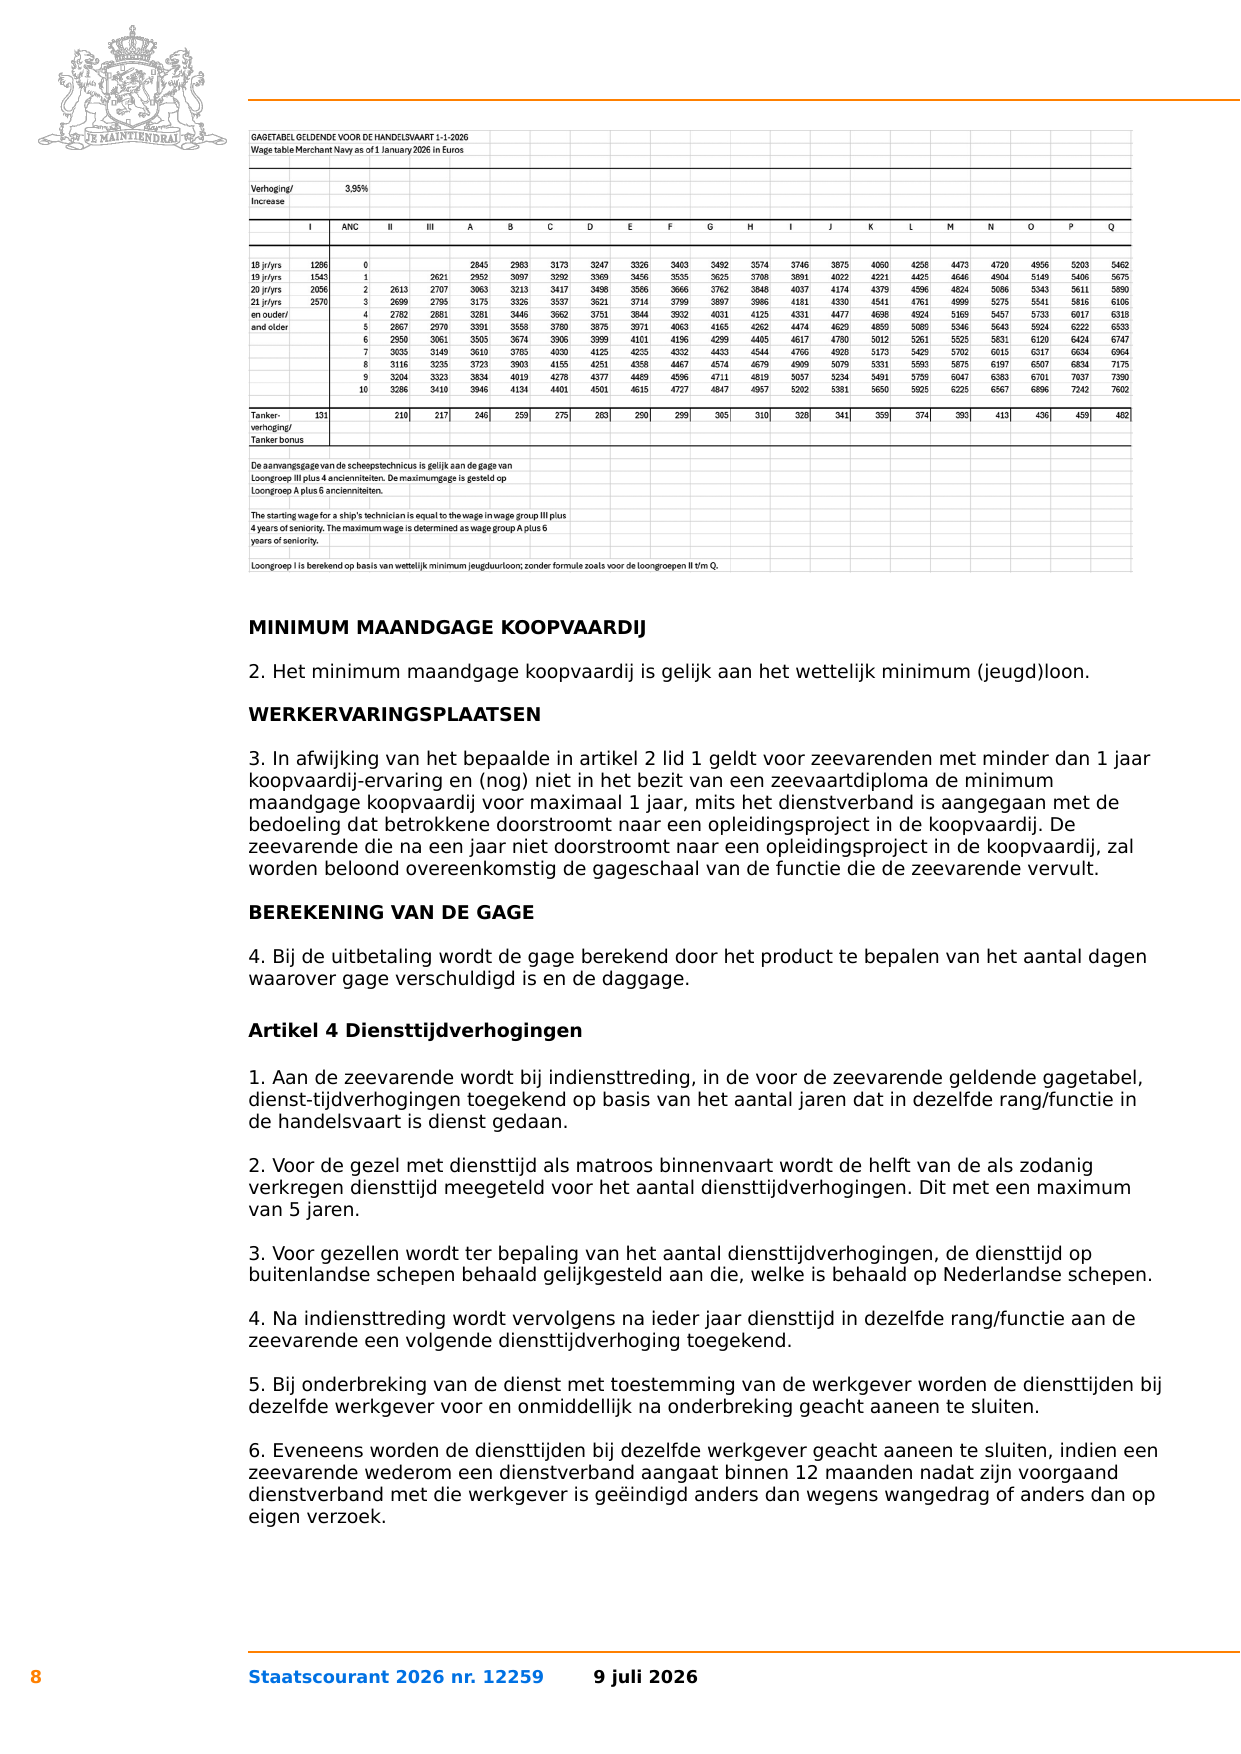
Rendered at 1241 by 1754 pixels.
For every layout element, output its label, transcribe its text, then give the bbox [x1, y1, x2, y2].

text 4. Na indiensttreding wordt vervolgens na ieder jaar diensttijd in dezelfde rang/functie aan de zeevarende een volgende diensttijdverhoging toegekend. [248, 1308, 1163, 1352]
text 3. In afwijking van het bepaalde in artikel 2 lid 1 geldt voor zeevarenden met minder dan 1 jaar koopvaardij-ervaring en (nog) niet in het bezit van een zeevaartdiploma de minimum maandgage koopvaardij voor maximaal 1 jaar, mits het dienstverband is aangegaan met de bedoeling dat betrokkene doorstroomt naar een opleidingsproject in de koopvaardij. De zeevarende die na een jaar niet doorstroomt naar een opleidingsproject in de koopvaardij, zal worden beloond overeenkomstig de gageschaal van de functie die de zeevarende vervult. [248, 748, 1163, 880]
subtitle WERKERVARINGSPLAATSEN [248, 704, 1163, 726]
subtitle Artikel 4 Diensttijdverhogingen [248, 1020, 1163, 1042]
text 6. Eveneens worden de diensttijden bij dezelfde werkgever geacht aaneen te sluiten, indien een zeevarende wederom een dienstverband aangaat binnen 12 maanden nadat zijn voorgaand dienstverband met die werkgever is geëindigd anders dan wegens wangedrag of anders dan op eigen verzoek. [248, 1440, 1163, 1528]
text 5. Bij onderbreking van de dienst met toestemming van de werkgever worden de diensttijden bij dezelfde werkgever voor en onmiddellijk na onderbreking geacht aaneen te sluiten. [248, 1374, 1163, 1418]
subtitle BEREKENING VAN DE GAGE [248, 902, 1163, 924]
text 2. Het minimum maandgage koopvaardij is gelijk aan het wettelijk minimum (jeugd)loon. [248, 661, 1163, 682]
picture [248, 130, 1134, 573]
picture [38, 25, 227, 150]
text 3. Voor gezellen wordt ter bepaling van het aantal diensttijdverhogingen, de diensttijd op buitenlandse schepen behaald gelijkgesteld aan die, welke is behaald op Nederlandse schepen. [248, 1242, 1163, 1286]
text 4. Bij de uitbetaling wordt de gage berekend door het product te bepalen van het aantal dagen waarover gage verschuldigd is en de daggage. [248, 946, 1163, 990]
text 1. Aan de zeevarende wordt bij indiensttreding, in de voor de zeevarende geldende gagetabel, dienst-tijdverhogingen toegekend op basis van het aantal jaren dat in dezelfde rang/functie in de handelsvaart is dienst gedaan. [248, 1067, 1163, 1133]
text 2. Voor de gezel met diensttijd als matroos binnenvaart wordt de helft van de als zodanig verkregen diensttijd meegeteld voor het aantal diensttijdverhogingen. Dit met een maximum van 5 jaren. [248, 1154, 1163, 1221]
subtitle MINIMUM MAANDGAGE KOOPVAARDIJ [248, 617, 1163, 639]
